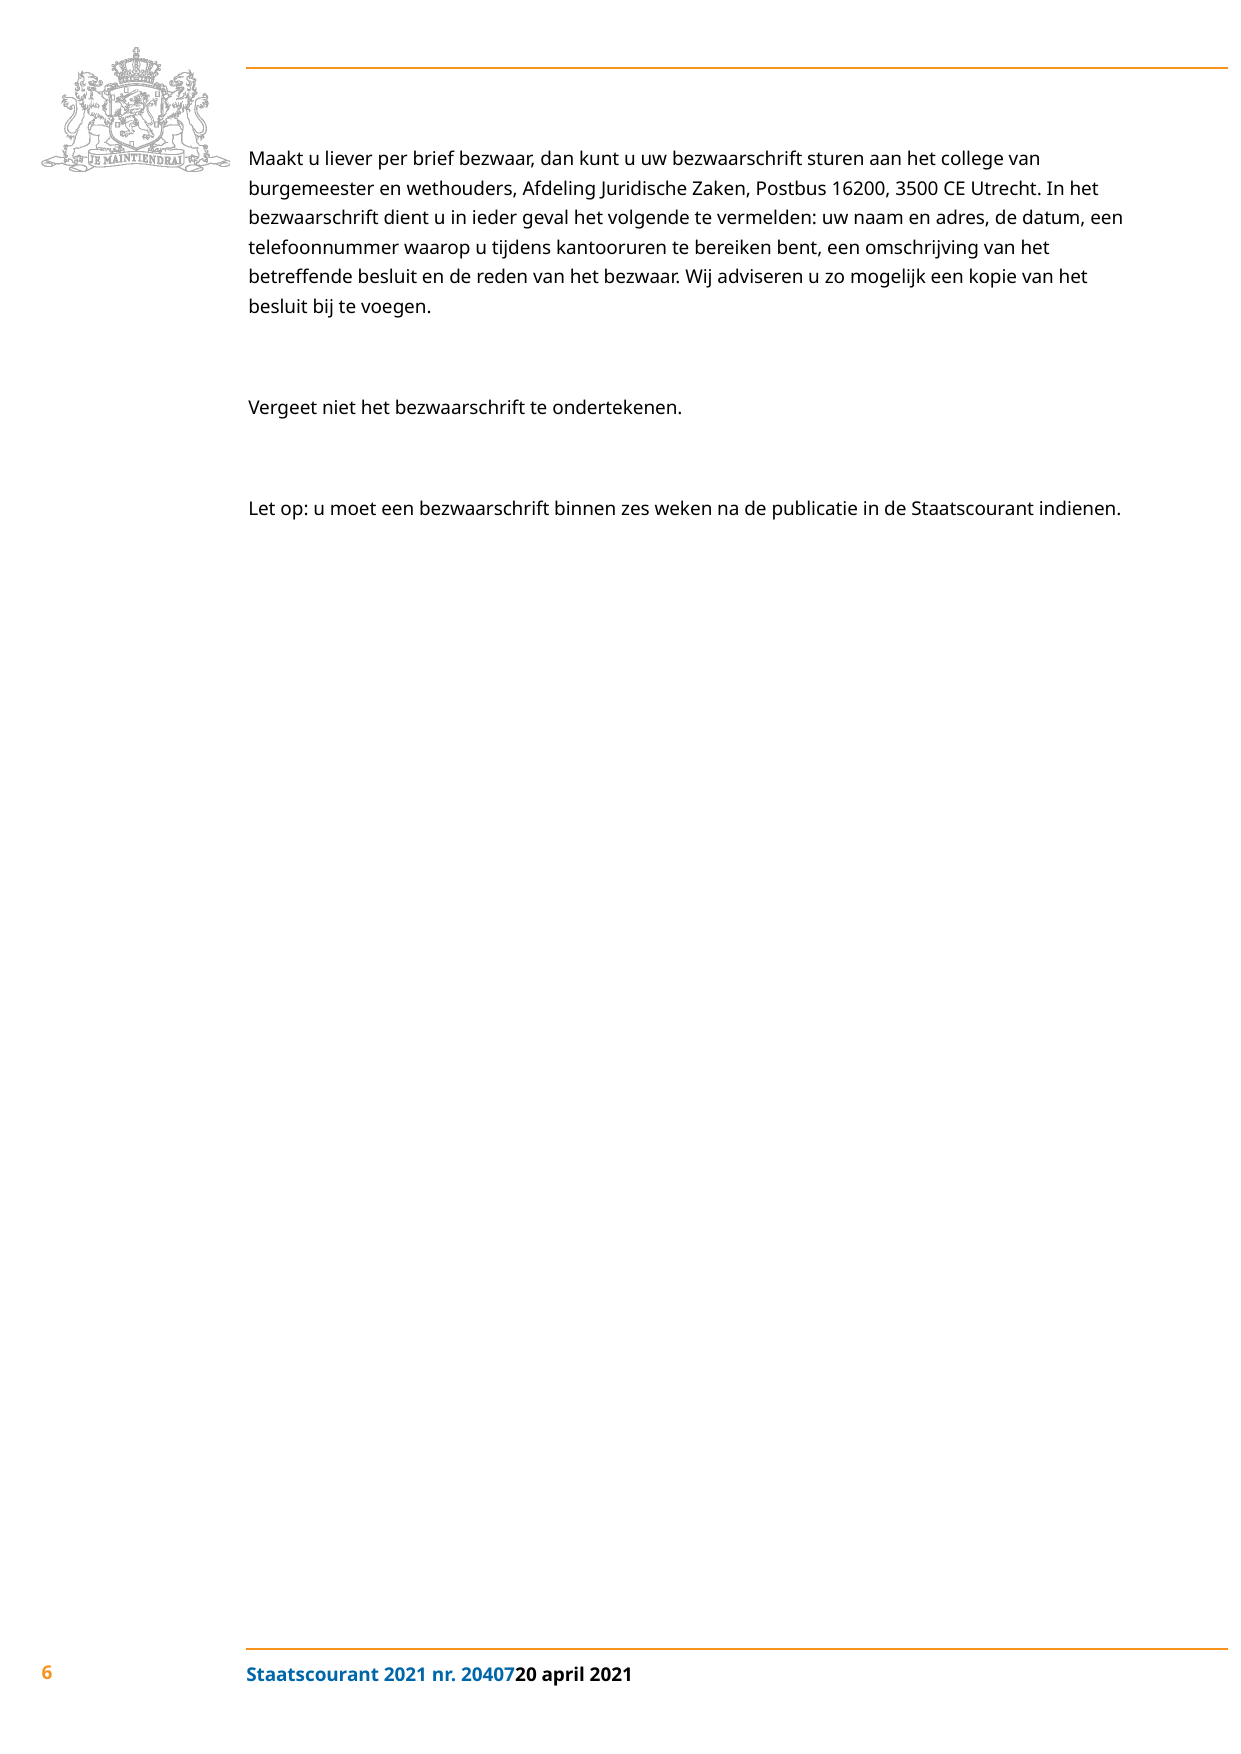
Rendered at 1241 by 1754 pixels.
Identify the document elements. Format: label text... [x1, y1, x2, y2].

text Vergeet niet het bezwaarschrift te ondertekenen. [248, 394, 1152, 420]
text Maakt u liever per brief bezwaar, dan kunt u uw bezwaarschrift sturen aan het college van burgemeester en wethouders, Afdeling Juridische Zaken, Postbus 16200, 3500 CE Utrecht. In het bezwaarschrift dient u in ieder geval het volgende te vermelden: uw naam en adres, de datum, een telefoonnummer waarop u tijdens kantooruren te bereiken bent, een omschrijving van het betreffende besluit en de reden van het bezwaar. Wij adviseren u zo mogelijk een kopie van het besluit bij te voegen. [248, 145, 1152, 319]
picture [41, 47, 231, 172]
text Let op: u moet een bezwaarschrift binnen zes weken na de publicatie in de Staatscourant indienen. [248, 495, 1152, 521]
